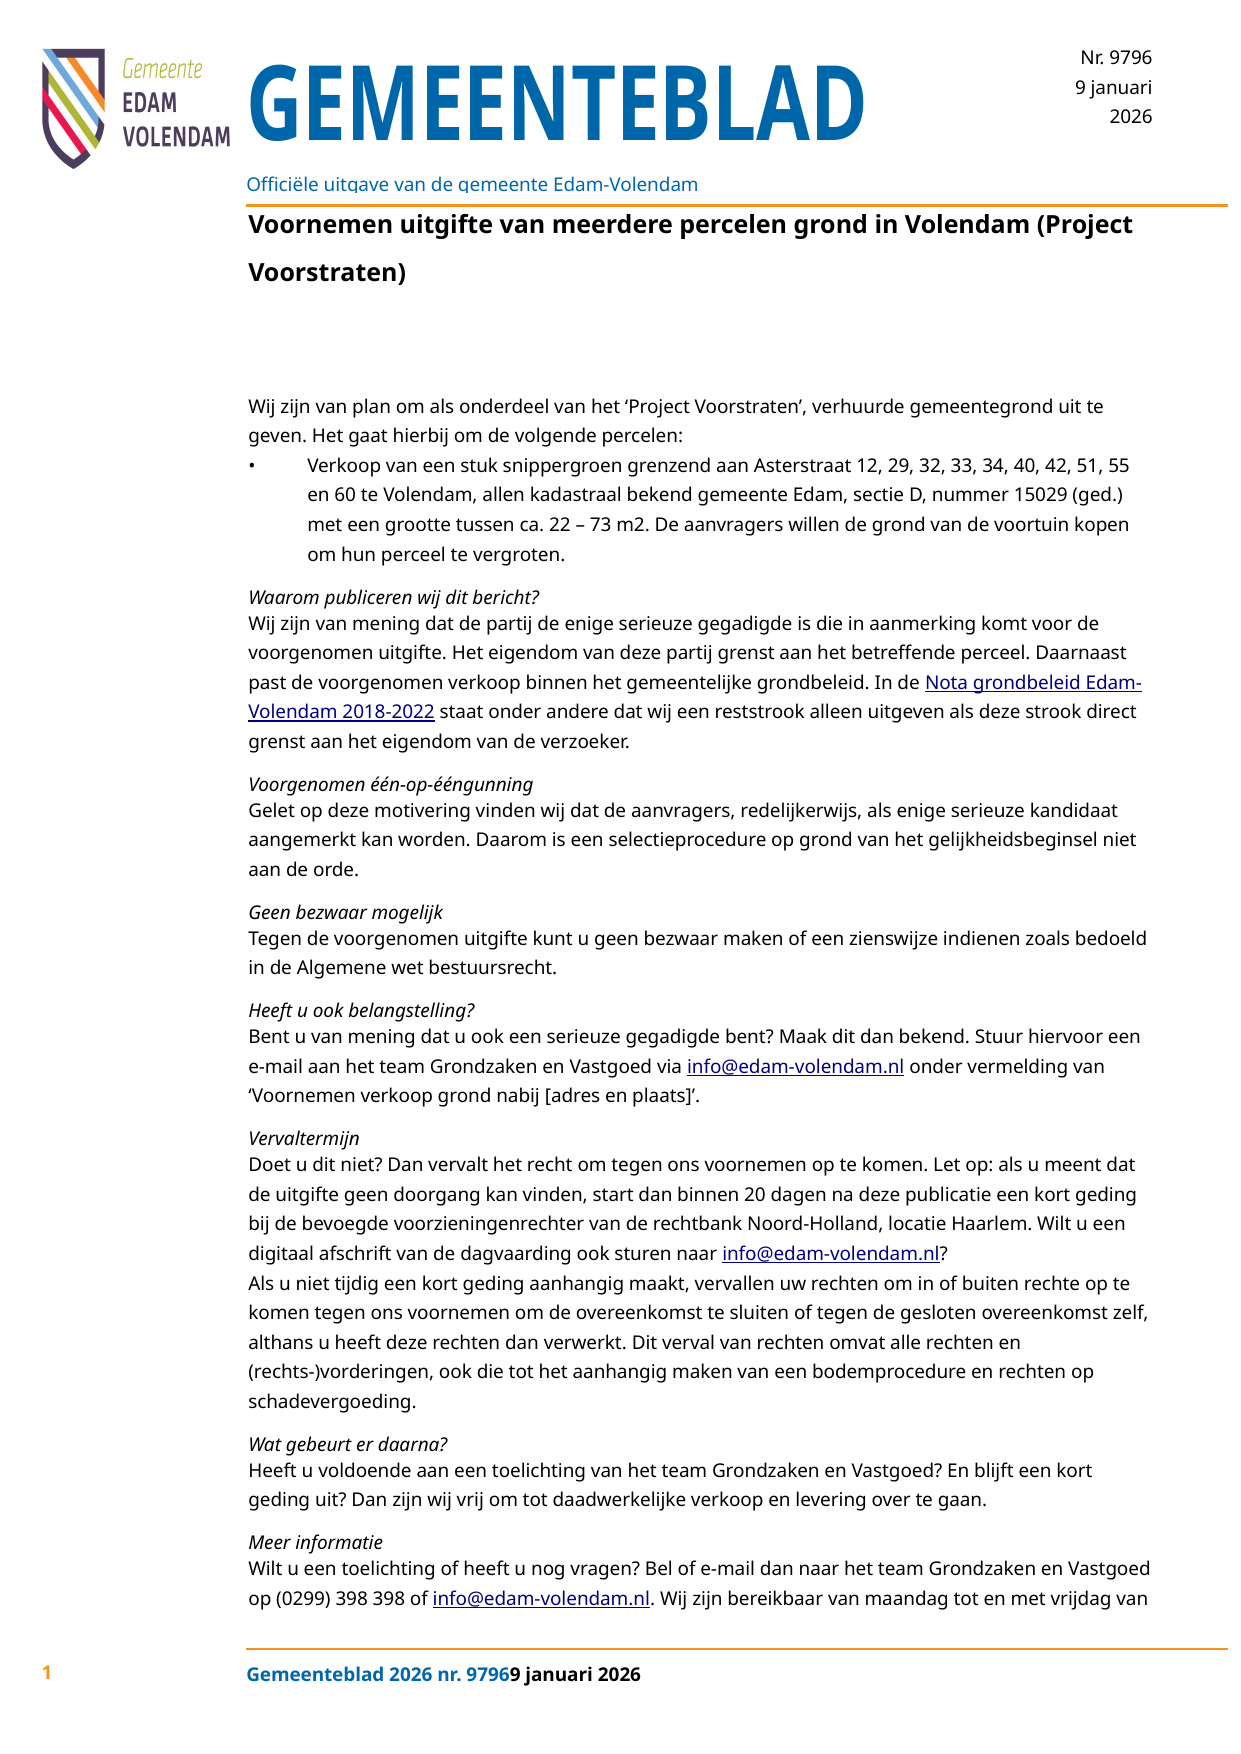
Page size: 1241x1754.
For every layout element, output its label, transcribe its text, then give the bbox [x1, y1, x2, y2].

text Heeft u ook belangstelling? [248, 998, 1152, 1023]
text Gelet op deze motivering vinden wij dat de aanvragers, redelijkerwijs, als enige serieuze kandidaat aangemerkt kan worden. Daarom is een selectieprocedure op grond van het gelijkheidsbeginsel niet aan de orde. [248, 797, 1152, 882]
text Tegen de voorgenomen uitgifte kunt u geen bezwaar maken of een zienswijze indienen zoals bedoeld in de Algemene wet bestuursrecht. [248, 925, 1152, 980]
text Wilt u een toelichting of heeft u nog vragen? Bel of e-mail dan naar het team Grondzaken en Vastgoed op (0299) 398 398 of info@edam-volendam.nl. Wij zijn bereikbaar van maandag tot en met vrijdag van [248, 1555, 1152, 1611]
text Heeft u voldoende aan een toelichting van het team Grondzaken en Vastgoed? En blijft een kort geding uit? Dan zijn wij vrij om tot daadwerkelijke verkoop en levering over te gaan. [248, 1457, 1152, 1512]
text Bent u van mening dat u ook een serieuze gegadigde bent? Maak dit dan bekend. Stuur hiervoor een e-mail aan het team Grondzaken en Vastgoed via info@edam-volendam.nl onder vermelding van ‘Voornemen verkoop grond nabij [adres en plaats]’. [248, 1023, 1152, 1108]
text Voornemen uitgifte van meerdere percelen grond in Volendam (Project Voorstraten) [248, 207, 1152, 288]
text Als u niet tijdig een kort geding aanhangig maakt, vervallen uw rechten om in of buiten rechte op te komen tegen ons voornemen om de overeenkomst te sluiten of tegen de gesloten overeenkomst zelf, althans u heeft deze rechten dan verwerkt. Dit verval van rechten omvat alle rechten en (rechts-)vorderingen, ook die tot het aanhangig maken van een bodemprocedure en rechten op schadevergoeding. [248, 1270, 1152, 1414]
text Wij zijn van mening dat de partij de enige serieuze gegadigde is die in aanmerking komt voor de voorgenomen uitgifte. Het eigendom van deze partij grenst aan het betreffende perceel. Daarnaast past de voorgenomen verkoop binnen het gemeentelijke grondbeleid. In de Nota grondbeleid Edam-Volendam 2018-2022 staat onder andere dat wij een reststrook alleen uitgeven als deze strook direct grenst aan het eigendom van de verzoeker. [248, 610, 1152, 754]
text Voorgenomen één-op-ééngunning [248, 771, 1152, 797]
text Doet u dit niet? Dan vervalt het recht om tegen ons voornemen op te komen. Let op: als u meent dat de uitgifte geen doorgang kan vinden, start dan binnen 20 dagen na deze publicatie een kort geding bij de bevoegde voorzieningenrechter van de rechtbank Noord-Holland, locatie Haarlem. Wilt u een digitaal afschrift van de dagvaarding ook sturen naar info@edam-volendam.nl? [248, 1151, 1152, 1266]
picture [41, 47, 231, 172]
text Waarom publiceren wij dit bericht? [248, 584, 1152, 610]
list Verkoop van een stuk snippergroen grenzend aan Asterstraat 12, 29, 32, 33, 34, 40, 42, 51, 55 en 60 te Volendam, allen kadastraal bekend gemeente Edam, sectie D, nummer 15029 (ged.) met een grootte tussen ca. 22 – 73 m2. De aanvragers willen de grond van de voortuin kopen om hun perceel te vergroten. [248, 452, 1152, 567]
text Vervaltermijn [248, 1126, 1152, 1151]
text Geen bezwaar mogelijk [248, 899, 1152, 925]
text Wat gebeurt er daarna? [248, 1431, 1152, 1457]
text Meer informatie [248, 1529, 1152, 1555]
text Wij zijn van plan om als onderdeel van het ‘Project Voorstraten’, verhuurde gemeentegrond uit te geven. Het gaat hierbij om de volgende percelen: [248, 393, 1152, 448]
